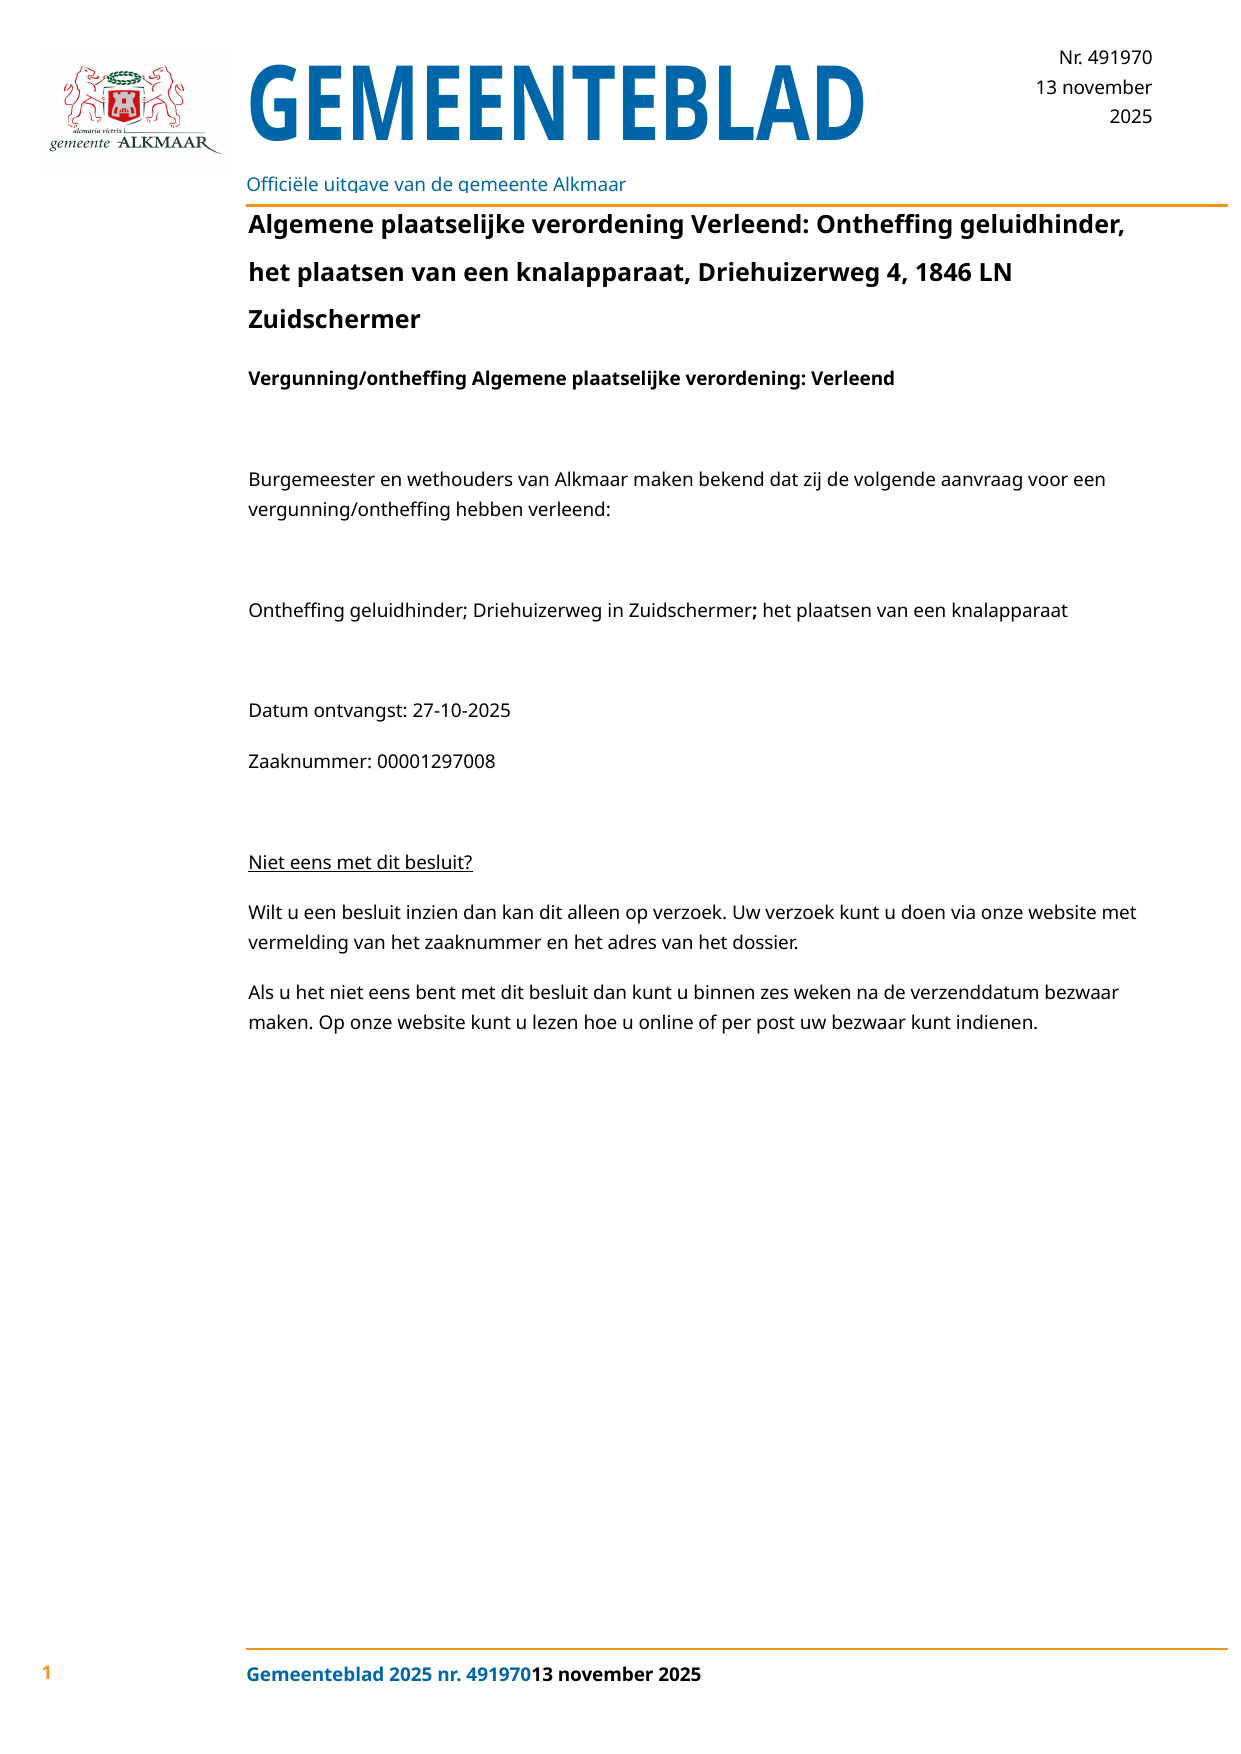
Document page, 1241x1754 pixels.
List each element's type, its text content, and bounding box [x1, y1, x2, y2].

text Algemene plaatselijke verordening Verleend: Ontheffing geluidhinder, het plaatsen van een knalapparaat, Driehuizerweg 4, 1846 LN Zuidschermer [248, 207, 1152, 336]
text Wilt u een besluit inzien dan kan dit alleen op verzoek. Uw verzoek kunt u doen via onze website met vermelding van het zaaknummer en het adres van het dossier. [248, 899, 1152, 954]
text Niet eens met dit besluit? [248, 849, 1152, 874]
text Zaaknummer: 00001297008 [248, 748, 1152, 774]
text Vergunning/ontheffing Algemene plaatselijke verordening: Verleend [248, 366, 1152, 391]
text Ontheffing geluidhinder; Driehuizerweg in Zuidschermer; het plaatsen van een knalapparaat [248, 597, 1152, 622]
text Datum ontvangst: 27-10-2025 [248, 698, 1152, 723]
text Als u het niet eens bent met dit besluit dan kunt u binnen zes weken na de verzenddatum bezwaar maken. Op onze website kunt u lezen hoe u online of per post uw bezwaar kunt indienen. [248, 979, 1152, 1034]
picture [41, 47, 231, 172]
text Burgemeester en wethouders van Alkmaar maken bekend dat zij de volgende aanvraag voor een vergunning/ontheffing hebben verleend: [248, 466, 1152, 522]
